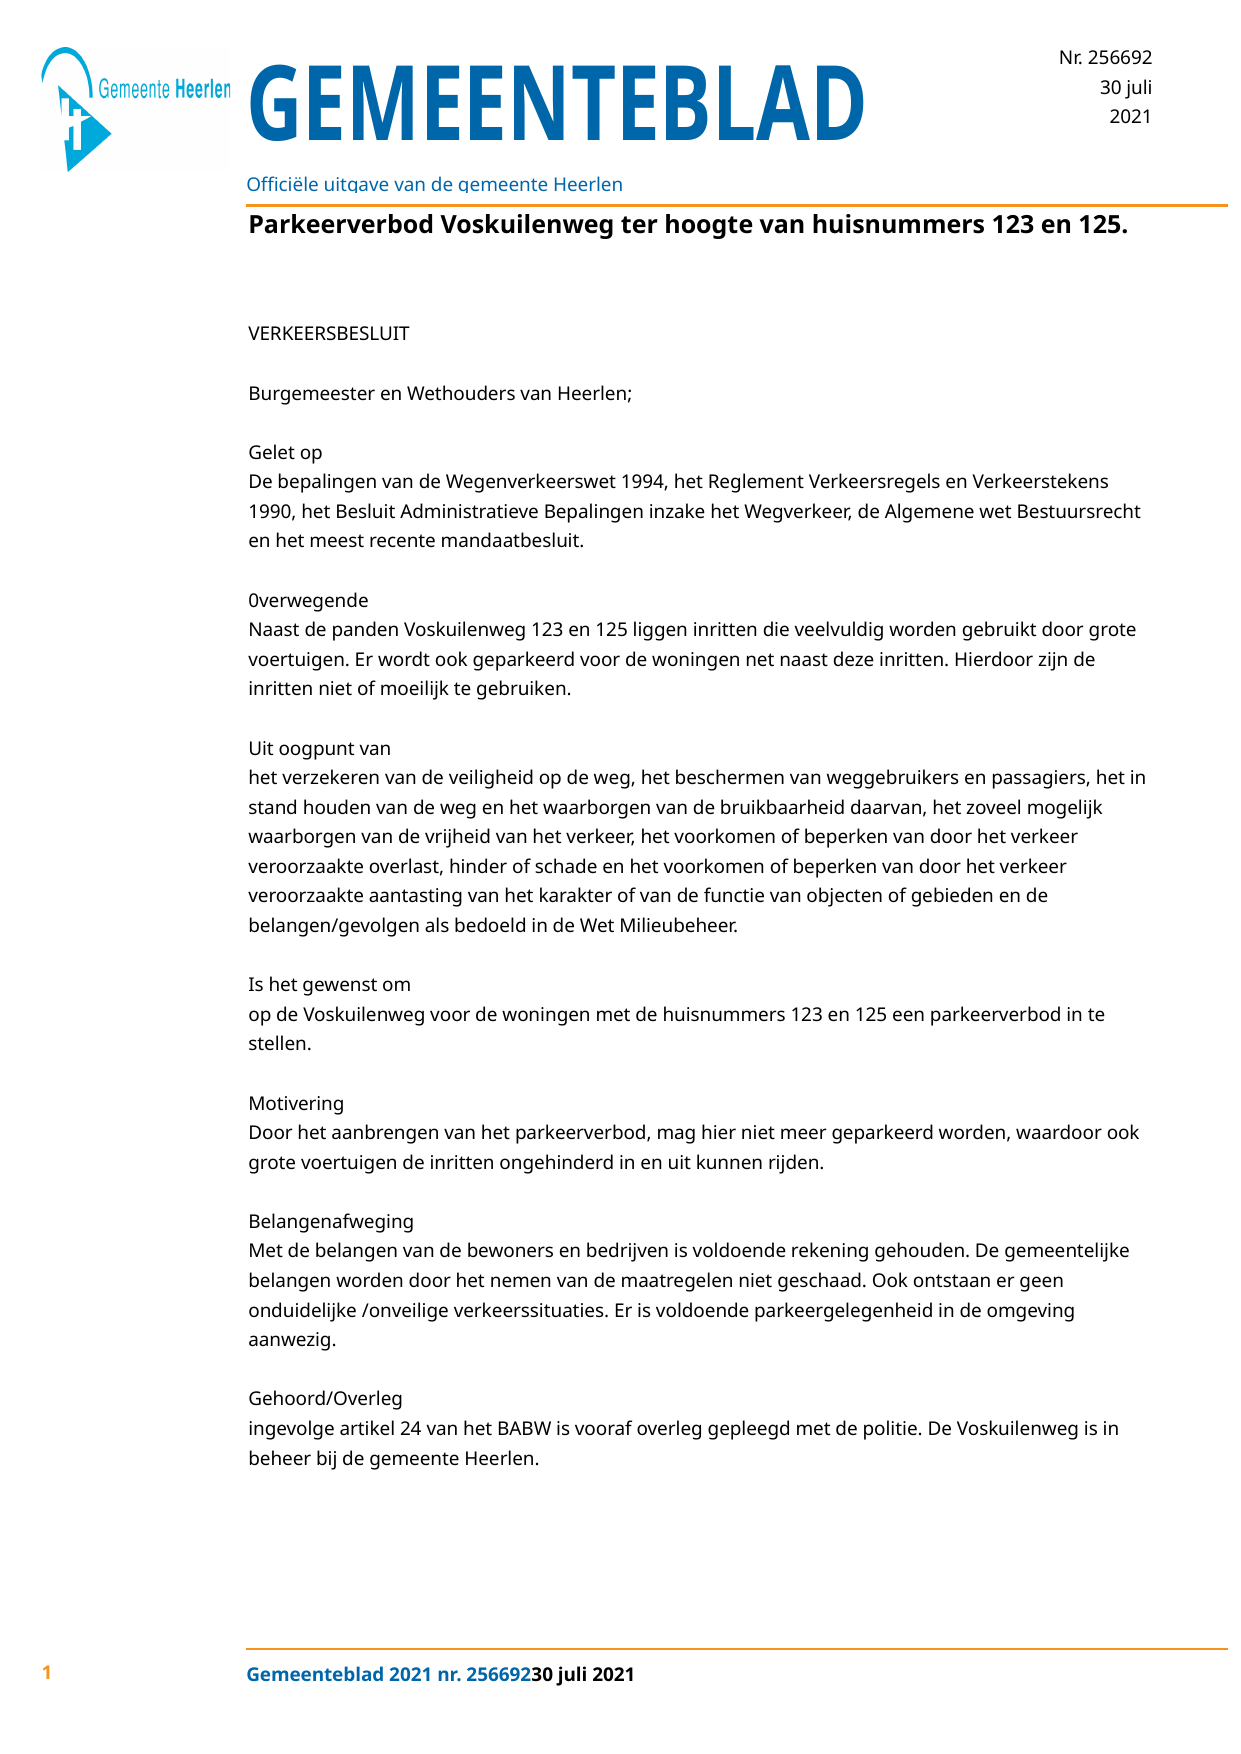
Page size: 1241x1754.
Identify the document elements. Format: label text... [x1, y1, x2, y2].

text Parkeerverbod Voskuilenweg ter hoogte van huisnummers 123 en 125. [248, 207, 1152, 241]
text Is het gewenst om [248, 971, 1152, 997]
text ingevolge artikel 24 van het BABW is vooraf overleg gepleegd met de politie. De Voskuilenweg is in beheer bij de gemeente Heerlen. [248, 1415, 1152, 1471]
text het verzekeren van de veiligheid op de weg, het beschermen van weggebruikers en passagiers, het in stand houden van de weg en het waarborgen van de bruikbaarheid daarvan, het zoveel mogelijk waarborgen van de vrijheid van het verkeer, het voorkomen of beperken van door het verkeer veroorzaakte overlast, hinder of schade en het voorkomen of beperken van door het verkeer veroorzaakte aantasting van het karakter of van de functie van objecten of gebieden en de belangen/gevolgen als bedoeld in de Wet Milieubeheer. [248, 764, 1152, 938]
text Gelet op [248, 439, 1152, 465]
text op de Voskuilenweg voor de woningen met de huisnummers 123 en 125 een parkeerverbod in te stellen. [248, 1001, 1152, 1056]
text Motivering [248, 1090, 1152, 1116]
text Met de belangen van de bewoners en bedrijven is voldoende rekening gehouden. De gemeentelijke belangen worden door het nemen van de maatregelen niet geschaad. Ook ontstaan er geen onduidelijke /onveilige verkeerssituaties. Er is voldoende parkeergelegenheid in de omgeving aanwezig. [248, 1238, 1152, 1352]
text Naast de panden Voskuilenweg 123 en 125 liggen inritten die veelvuldig worden gebruikt door grote voertuigen. Er wordt ook geparkeerd voor de woningen net naast deze inritten. Hierdoor zijn de inritten niet of moeilijk te gebruiken. [248, 616, 1152, 701]
picture [41, 47, 231, 172]
text VERKEERSBESLUIT [248, 321, 1152, 346]
text Gehoord/Overleg [248, 1386, 1152, 1411]
text 0verwegende [248, 587, 1152, 613]
text De bepalingen van de Wegenverkeerswet 1994, het Reglement Verkeersregels en Verkeerstekens 1990, het Besluit Administratieve Bepalingen inzake het Wegverkeer, de Algemene wet Bestuursrecht en het meest recente mandaatbesluit. [248, 468, 1152, 553]
picture [41, 47, 59, 70]
text Uit oogpunt van [248, 735, 1152, 761]
text Belangenafweging [248, 1208, 1152, 1234]
text Burgemeester en Wethouders van Heerlen; [248, 380, 1152, 406]
text Door het aanbrengen van het parkeerverbod, mag hier niet meer geparkeerd worden, waardoor ook grote voertuigen de inritten ongehinderd in en uit kunnen rijden. [248, 1119, 1152, 1175]
